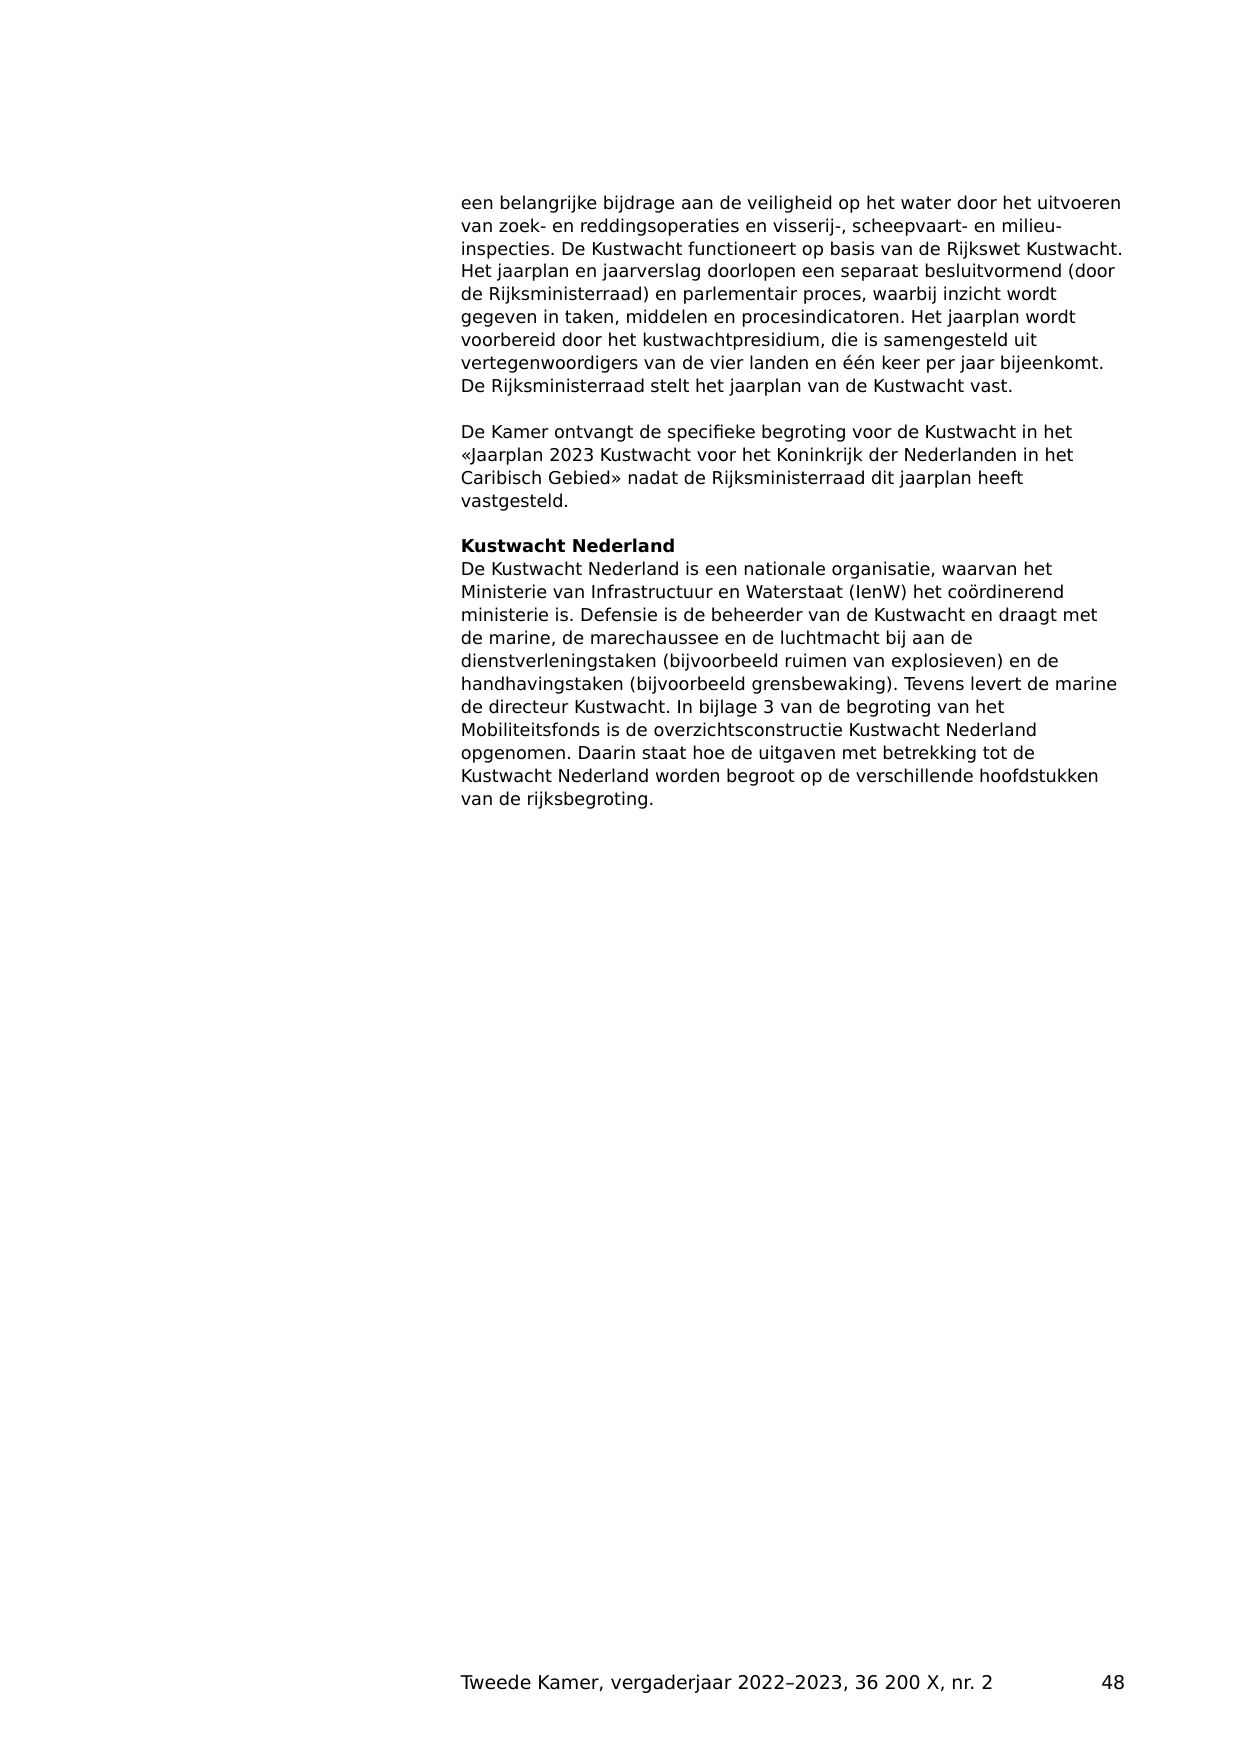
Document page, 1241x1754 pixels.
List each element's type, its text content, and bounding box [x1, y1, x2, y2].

text Kustwacht Nederland De Kustwacht Nederland is een nationale organisatie, waarvan het Ministerie van Infrastructuur en Waterstaat (IenW) het coördinerend ministerie is. Defensie is de beheerder van de Kustwacht en draagt met de marine, de marechaussee en de luchtmacht bij aan de dienstverleningstaken (bijvoorbeeld ruimen van explosieven) en de handhavingstaken (bijvoorbeeld grensbewaking). Tevens levert de marine de directeur Kustwacht. In bijlage 3 van de begroting van het Mobiliteitsfonds is de overzichtsconstructie Kustwacht Nederland opgenomen. Daarin staat hoe de uitgaven met betrekking tot de Kustwacht Nederland worden begroot op de verschillende hoofdstukken van de rijksbegroting. [461, 534, 1125, 809]
text een belangrijke bijdrage aan de veiligheid op het water door het uitvoeren van zoek- en reddingsoperaties en visserij-, scheepvaart- en milieu-inspecties. De Kustwacht functioneert op basis van de Rijkswet Kustwacht. Het jaarplan en jaarverslag doorlopen een separaat besluitvormend (door de Rijksministerraad) en parlementair proces, waarbij inzicht wordt gegeven in taken, middelen en procesindicatoren. Het jaarplan wordt voorbereid door het kustwachtpresidium, die is samengesteld uit vertegenwoordigers van de vier landen en één keer per jaar bijeenkomt. De Rijksministerraad stelt het jaarplan van de Kustwacht vast. [461, 191, 1125, 397]
text De Kamer ontvangt de specifieke begroting voor de Kustwacht in het «Jaarplan 2023 Kustwacht voor het Koninkrijk der Nederlanden in het Caribisch Gebied» nadat de Rijksministerraad dit jaarplan heeft vastgesteld. [461, 420, 1125, 512]
